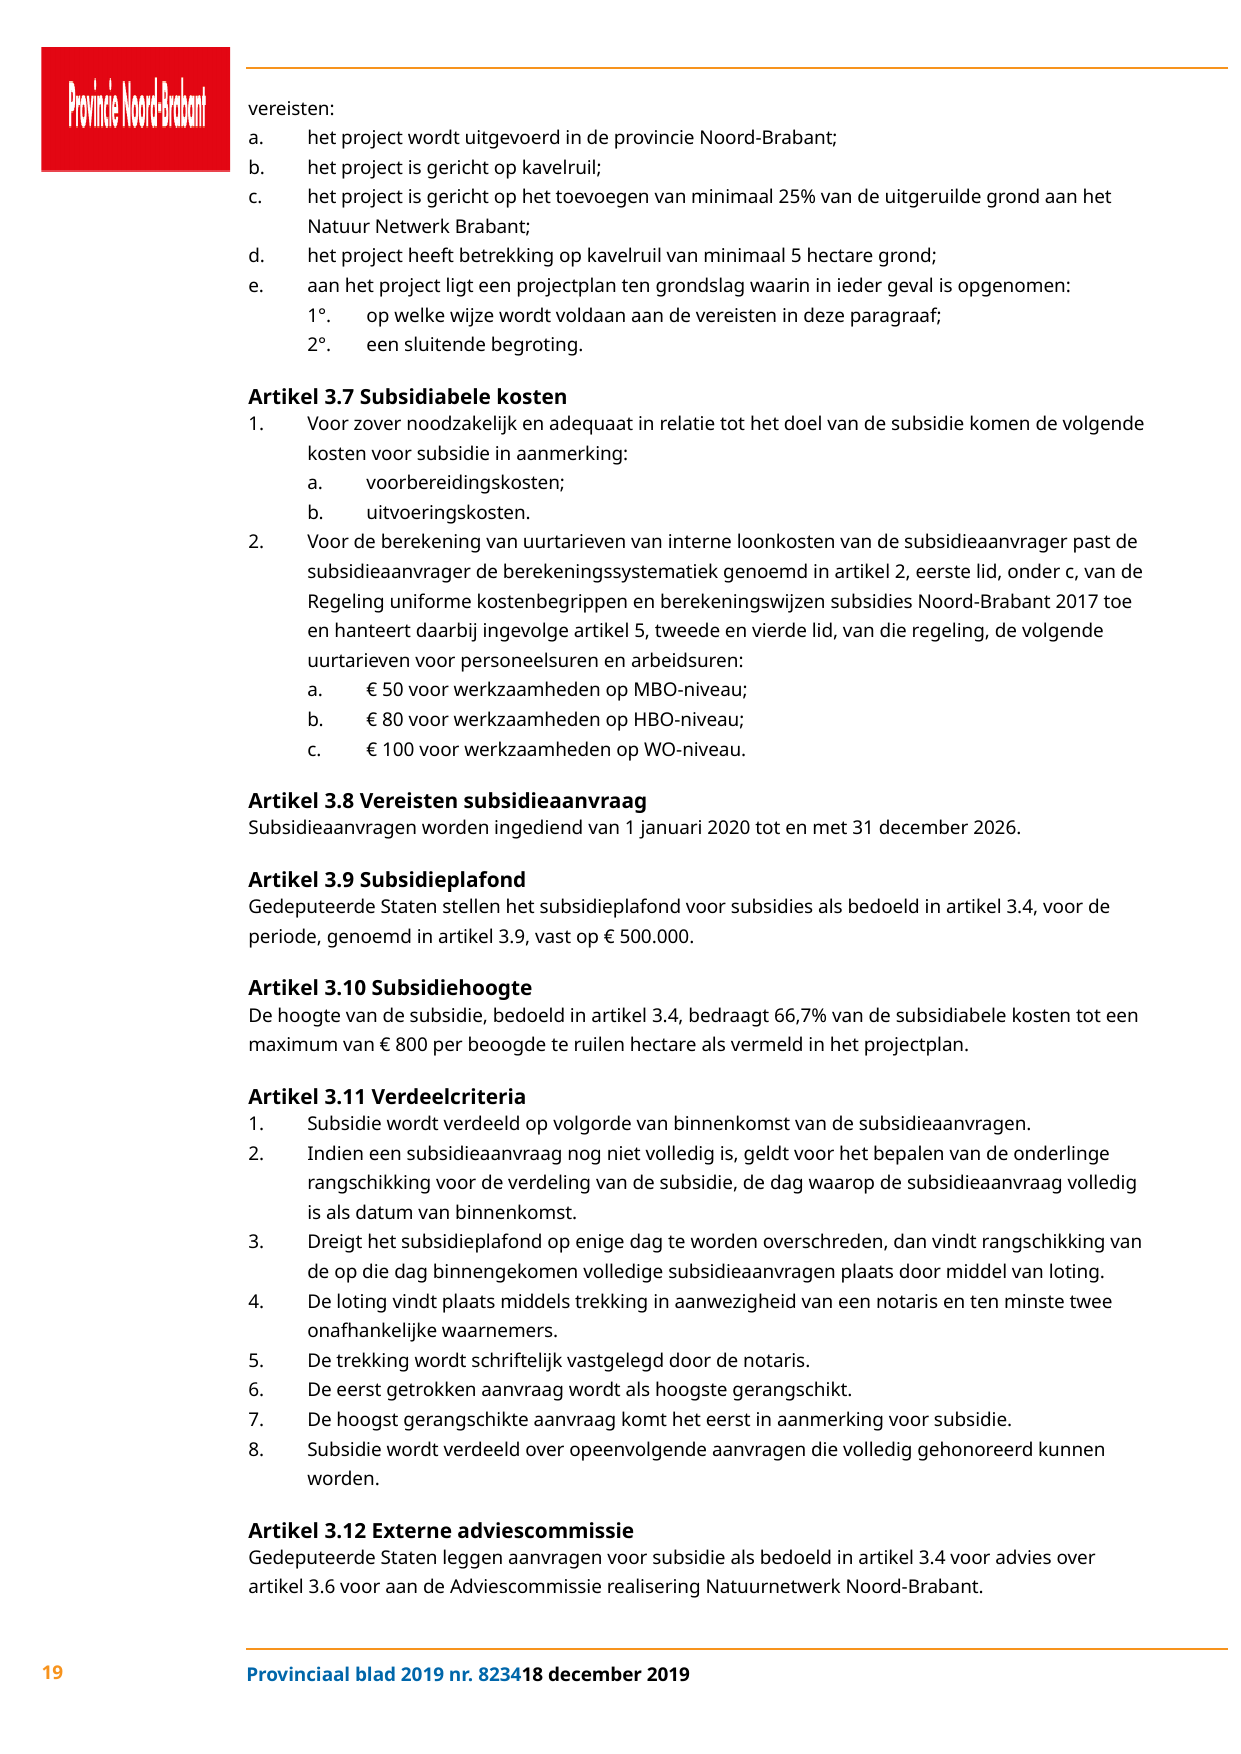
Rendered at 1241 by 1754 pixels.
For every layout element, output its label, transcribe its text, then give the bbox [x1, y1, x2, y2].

list Indien een subsidieaanvraag nog niet volledig is, geldt voor het bepalen van de onderlinge rangschikking voor de verdeling van de subsidie, de dag waarop de subsidieaanvraag volledig is als datum van binnenkomst. [248, 1140, 1152, 1225]
text Gedeputeerde Staten leggen aanvragen voor subsidie als bedoeld in artikel 3.4 voor advies over artikel 3.6 voor aan de Adviescommissie realisering Natuurnetwerk Noord-Brabant. [248, 1544, 1152, 1599]
list op welke wijze wordt voldaan aan de vereisten in deze paragraaf; [307, 302, 1152, 328]
list Subsidie wordt verdeeld op volgorde van binnenkomst van de subsidieaanvragen. [248, 1110, 1152, 1136]
list het project is gericht op kavelruil; [248, 154, 1152, 180]
list Dreigt het subsidieplafond op enige dag te worden overschreden, dan vindt rangschikking van de op die dag binnengekomen volledige subsidieaanvragen plaats door middel van loting. [248, 1229, 1152, 1284]
list het project wordt uitgevoerd in de provincie Noord-Brabant; [248, 124, 1152, 150]
text Gedeputeerde Staten stellen het subsidieplafond voor subsidies als bedoeld in artikel 3.4, voor de periode, genoemd in artikel 3.9, vast op € 500.000. [248, 893, 1152, 949]
list € 50 voor werkzaamheden op MBO-niveau; [307, 677, 1152, 702]
text Artikel 3.9 Subsidieplafond [248, 865, 1152, 893]
text Artikel 3.7 Subsidiabele kosten [248, 382, 1152, 410]
text Artikel 3.12 Externe adviescommissie [248, 1516, 1152, 1544]
list € 100 voor werkzaamheden op WO-niveau. [307, 736, 1152, 761]
picture [41, 47, 231, 172]
list De eerst getrokken aanvraag wordt als hoogste gerangschikt. [248, 1377, 1152, 1402]
text vereisten: [248, 95, 1152, 121]
list € 80 voor werkzaamheden op HBO-niveau; [307, 706, 1152, 732]
text Subsidieaanvragen worden ingediend van 1 januari 2020 tot en met 31 december 2026. [248, 814, 1152, 840]
list De hoogst gerangschikte aanvraag komt het eerst in aanmerking voor subsidie. [248, 1406, 1152, 1432]
list De trekking wordt schriftelijk vastgelegd door de notaris. [248, 1347, 1152, 1373]
list Voor de berekening van uurtarieven van interne loonkosten van de subsidieaanvrager past de subsidieaanvrager de berekeningssystematiek genoemd in artikel 2, eerste lid, onder c, van de Regeling uniforme kostenbegrippen en berekeningswijzen subsidies Noord-Brabant 2017 toe en hanteert daarbij ingevolge artikel 5, tweede en vierde lid, van die regeling, de volgende uurtarieven voor personeelsuren en arbeidsuren: [248, 529, 1152, 673]
text Artikel 3.8 Vereisten subsidieaanvraag [248, 786, 1152, 814]
list voorbereidingskosten; [307, 469, 1152, 495]
text De hoogte van de subsidie, bedoeld in artikel 3.4, bedraagt 66,7% van de subsidiabele kosten tot een maximum van € 800 per beoogde te ruilen hectare als vermeld in het projectplan. [248, 1002, 1152, 1057]
list uitvoeringskosten. [307, 499, 1152, 525]
list Subsidie wordt verdeeld over opeenvolgende aanvragen die volledig gehonoreerd kunnen worden. [248, 1436, 1152, 1491]
list het project heeft betrekking op kavelruil van minimaal 5 hectare grond; [248, 243, 1152, 268]
list een sluitende begroting. [307, 331, 1152, 357]
list het project is gericht op het toevoegen van minimaal 25% van de uitgeruilde grond aan het Natuur Netwerk Brabant; [248, 183, 1152, 239]
text Artikel 3.11 Verdeelcriteria [248, 1082, 1152, 1110]
list De loting vindt plaats middels trekking in aanwezigheid van een notaris en ten minste twee onafhankelijke waarnemers. [248, 1288, 1152, 1343]
list Voor zover noodzakelijk en adequaat in relatie tot het doel van de subsidie komen de volgende kosten voor subsidie in aanmerking: [248, 410, 1152, 466]
text Artikel 3.10 Subsidiehoogte [248, 973, 1152, 1002]
list aan het project ligt een projectplan ten grondslag waarin in ieder geval is opgenomen: [248, 272, 1152, 298]
